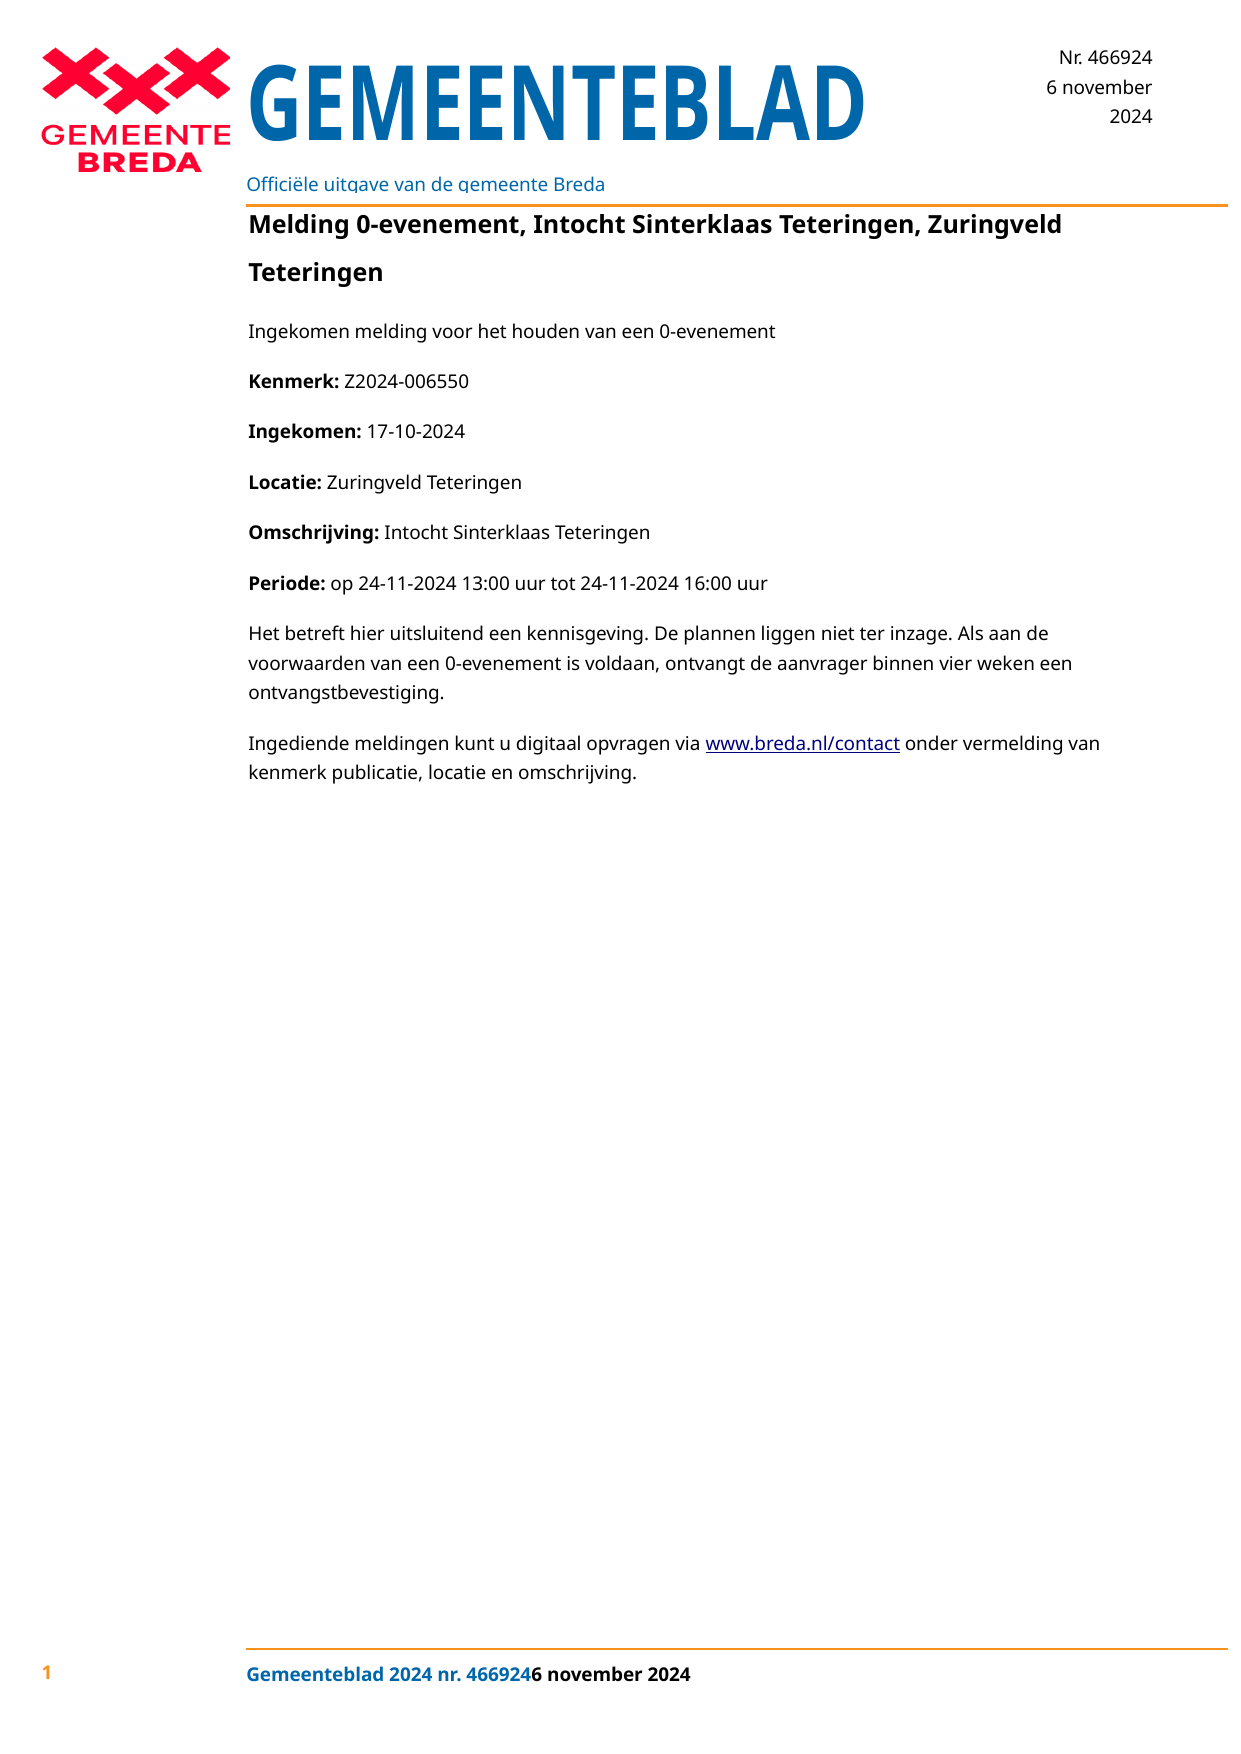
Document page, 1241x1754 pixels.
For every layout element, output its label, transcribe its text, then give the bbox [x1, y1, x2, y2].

picture [41, 47, 231, 172]
text Periode: op 24-11-2024 13:00 uur tot 24-11-2024 16:00 uur [248, 570, 1152, 596]
text Ingekomen: 17-10-2024 [248, 419, 1152, 444]
text Het betreft hier uitsluitend een kennisgeving. De plannen liggen niet ter inzage. Als aan de voorwaarden van een 0-evenement is voldaan, ontvangt de aanvrager binnen vier weken een ontvangstbevestiging. [248, 620, 1152, 705]
text Omschrijving: Intocht Sinterklaas Teteringen [248, 519, 1152, 545]
text Kenmerk: Z2024-006550 [248, 368, 1152, 394]
text Ingediende meldingen kunt u digitaal opvragen via www.breda.nl/contact onder vermelding van kenmerk publicatie, locatie en omschrijving. [248, 730, 1152, 785]
text Locatie: Zuringveld Teteringen [248, 469, 1152, 495]
text Melding 0-evenement, Intocht Sinterklaas Teteringen, Zuringveld Teteringen [248, 207, 1152, 288]
text Ingekomen melding voor het houden van een 0-evenement [248, 318, 1152, 344]
